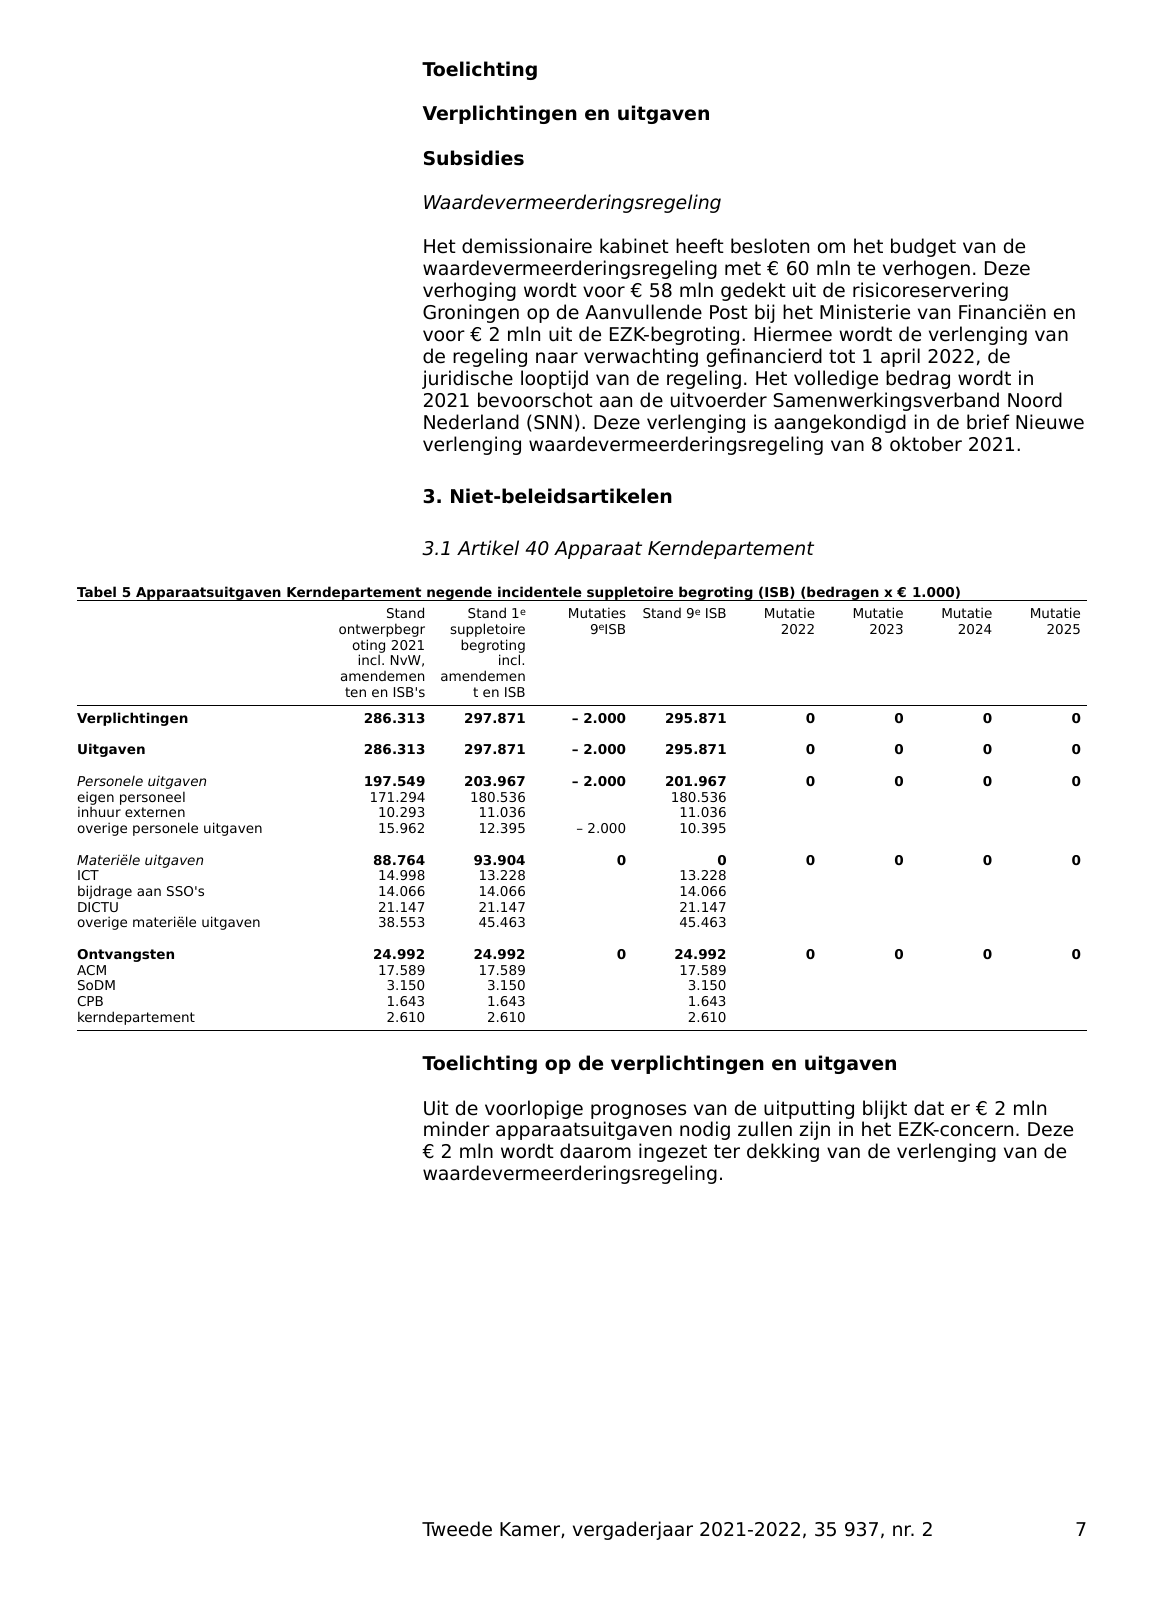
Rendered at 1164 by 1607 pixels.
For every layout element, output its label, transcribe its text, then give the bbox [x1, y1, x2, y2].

table_cell [632, 758, 732, 774]
table_cell 180.536 [632, 789, 732, 805]
table_cell [331, 758, 431, 774]
table_cell 17.589 [632, 963, 732, 978]
table_cell [998, 821, 1087, 837]
table_cell [732, 805, 821, 821]
table_cell [821, 805, 909, 821]
table_cell 0 [531, 852, 632, 868]
table_cell [732, 978, 821, 994]
table_cell 2.610 [632, 1010, 732, 1030]
table_cell 88.764 [331, 852, 431, 868]
table_cell CPB [77, 994, 331, 1009]
table_cell 17.589 [431, 963, 531, 978]
table_cell 1.643 [632, 994, 732, 1009]
table_cell [77, 601, 331, 705]
table_cell 45.463 [632, 915, 732, 931]
table_cell [998, 978, 1087, 994]
table_cell [998, 789, 1087, 805]
table_cell 0 [732, 852, 821, 868]
table_cell [821, 726, 909, 742]
table_cell Stand ontwerpbegroting 2021 incl. NvW, amendementen en ISB's [331, 601, 431, 705]
text Uit de voorlopige prognoses van de uitputting blijkt dat er € 2 mln minder apparaatsuitgaven nodig zullen zijn in het EZK-concern. Deze € 2 mln wordt daarom ingezet ter dekking van de verlenging van de waardevermeerderingsregeling. [422, 1097, 1087, 1185]
table_cell Materiële uitgaven [77, 852, 331, 868]
table_cell overige personele uitgaven [77, 821, 331, 837]
table_cell 0 [998, 947, 1087, 962]
table_cell 0 [821, 852, 909, 868]
table_cell [998, 994, 1087, 1009]
table_cell Ontvangsten [77, 947, 331, 962]
table_cell [732, 837, 821, 852]
table_cell [821, 915, 909, 931]
table_cell 297.871 [431, 742, 531, 758]
table_cell 14.066 [431, 884, 531, 899]
table_cell 0 [998, 742, 1087, 758]
table_cell [998, 758, 1087, 774]
table_cell [998, 726, 1087, 742]
table_cell 0 [909, 742, 998, 758]
table_cell [732, 789, 821, 805]
subtitle Verplichtingen en uitgaven [422, 103, 1087, 125]
table_cell 295.871 [632, 706, 732, 726]
table_cell [732, 900, 821, 915]
table_cell [998, 915, 1087, 931]
table_cell 0 [998, 852, 1087, 868]
table_cell 14.066 [331, 884, 431, 899]
table_cell [732, 868, 821, 884]
table_cell Mutaties 9eISB [531, 601, 632, 705]
table_cell [909, 726, 998, 742]
table_cell [77, 726, 331, 742]
table_cell Mutatie 2023 [821, 601, 909, 705]
table_cell [531, 758, 632, 774]
table_cell 0 [531, 947, 632, 962]
table_cell [998, 805, 1087, 821]
table_cell 1.643 [431, 994, 531, 1009]
table_cell [821, 758, 909, 774]
table_cell [909, 789, 998, 805]
table_cell [531, 900, 632, 915]
table_cell [909, 758, 998, 774]
table_cell [531, 994, 632, 1009]
table_cell [531, 931, 632, 947]
table_cell [821, 837, 909, 852]
table_cell [909, 1010, 998, 1030]
table_cell 0 [821, 706, 909, 726]
table_cell [732, 821, 821, 837]
table_cell [732, 994, 821, 1009]
table_cell Personele uitgaven [77, 774, 331, 789]
table_cell kerndepartement [77, 1010, 331, 1030]
table_cell [732, 1010, 821, 1030]
table_cell [331, 726, 431, 742]
table_cell 297.871 [431, 706, 531, 726]
table_cell [998, 884, 1087, 899]
table_cell [431, 726, 531, 742]
table_cell 0 [909, 774, 998, 789]
table_cell [821, 821, 909, 837]
table_cell [909, 931, 998, 947]
table_cell 0 [821, 774, 909, 789]
table_cell [77, 837, 331, 852]
table_cell [909, 915, 998, 931]
table_cell 14.998 [331, 868, 431, 884]
table_cell [531, 789, 632, 805]
table_cell 3.150 [331, 978, 431, 994]
table_cell [77, 931, 331, 947]
table_cell Stand 9e ISB [632, 601, 732, 705]
table_cell ICT [77, 868, 331, 884]
table_cell DICTU [77, 900, 331, 915]
table_cell [732, 931, 821, 947]
table_cell 24.992 [331, 947, 431, 962]
table_cell [909, 884, 998, 899]
table_cell Stand 1e suppletoire begroting incl. amendement en ISB [431, 601, 531, 705]
table_cell 11.036 [431, 805, 531, 821]
table_cell [732, 758, 821, 774]
table_cell Mutatie 2024 [909, 601, 998, 705]
table_cell 201.967 [632, 774, 732, 789]
table_cell 0 [632, 852, 732, 868]
table_cell [632, 726, 732, 742]
table_cell [732, 915, 821, 931]
table_cell [821, 978, 909, 994]
table_cell 12.395 [431, 821, 531, 837]
table_cell [909, 994, 998, 1009]
table_cell 17.589 [331, 963, 431, 978]
table_cell [821, 900, 909, 915]
table_cell – 2.000 [531, 821, 632, 837]
table_cell [998, 900, 1087, 915]
table_cell [531, 805, 632, 821]
text Het demissionaire kabinet heeft besloten om het budget van de waardevermeerderingsregeling met € 60 mln te verhogen. Deze verhoging wordt voor € 58 mln gedekt uit de risicoreservering Groningen op de Aanvullende Post bij het Ministerie van Financiën en voor € 2 mln uit de EZK-begroting. Hiermee wordt de verlenging van de regeling naar verwachting gefinancierd tot 1 april 2022, de juridische looptijd van de regeling. Het volledige bedrag wordt in 2021 bevoorschot aan de uitvoerder Samenwerkingsverband Noord Nederland (SNN). Deze verlenging is aangekondigd in de brief Nieuwe verlenging waardevermeerderingsregeling van 8 oktober 2021. [422, 236, 1087, 456]
table_cell 0 [909, 947, 998, 962]
table_cell [331, 837, 431, 852]
table_cell [531, 884, 632, 899]
table_cell overige materiële uitgaven [77, 915, 331, 931]
table_cell 0 [732, 742, 821, 758]
table_cell 2.610 [431, 1010, 531, 1030]
table_cell – 2.000 [531, 706, 632, 726]
table_cell [821, 868, 909, 884]
table_cell 24.992 [431, 947, 531, 962]
table_cell 21.147 [431, 900, 531, 915]
table_cell 180.536 [431, 789, 531, 805]
table_cell 0 [732, 774, 821, 789]
table_cell [821, 931, 909, 947]
table_cell [909, 978, 998, 994]
table_cell 93.904 [431, 852, 531, 868]
table_cell [732, 726, 821, 742]
table_cell [531, 915, 632, 931]
table_cell 3.150 [632, 978, 732, 994]
table_cell 295.871 [632, 742, 732, 758]
table_cell 21.147 [331, 900, 431, 915]
table_cell [909, 900, 998, 915]
table_cell [732, 884, 821, 899]
table_cell 15.962 [331, 821, 431, 837]
table_cell [909, 805, 998, 821]
table_cell 0 [998, 706, 1087, 726]
table_cell 0 [998, 774, 1087, 789]
subtitle Waardevermeerderingsregeling [422, 192, 1087, 213]
table_cell [77, 758, 331, 774]
table_cell inhuur externen [77, 805, 331, 821]
table_cell [998, 931, 1087, 947]
table_cell 1.643 [331, 994, 431, 1009]
table_cell [909, 963, 998, 978]
table_cell 10.293 [331, 805, 431, 821]
table_cell Uitgaven [77, 742, 331, 758]
table_cell [531, 726, 632, 742]
table_cell Mutatie 2025 [998, 601, 1087, 705]
subtitle 3.1 Artikel 40 Apparaat Kerndepartement [422, 537, 1087, 559]
table_cell 197.549 [331, 774, 431, 789]
table_cell 0 [821, 742, 909, 758]
table_cell – 2.000 [531, 774, 632, 789]
table_cell 0 [909, 852, 998, 868]
table_cell [998, 963, 1087, 978]
table_cell eigen personeel [77, 789, 331, 805]
table_cell 0 [821, 947, 909, 962]
table_cell 0 [732, 947, 821, 962]
table_cell ACM [77, 963, 331, 978]
table_cell 38.553 [331, 915, 431, 931]
subtitle 3. Niet-beleidsartikelen [422, 486, 1087, 507]
table_cell [998, 1010, 1087, 1030]
table_cell [909, 868, 998, 884]
table_cell [821, 963, 909, 978]
table_cell [531, 868, 632, 884]
table_cell [331, 931, 431, 947]
table_cell 3.150 [431, 978, 531, 994]
table_cell Mutatie 2022 [732, 601, 821, 705]
table_cell 14.066 [632, 884, 732, 899]
table_cell 13.228 [632, 868, 732, 884]
table_cell [531, 837, 632, 852]
subtitle Subsidies [422, 147, 1087, 169]
table_cell 286.313 [331, 706, 431, 726]
table_cell 10.395 [632, 821, 732, 837]
table_cell [531, 978, 632, 994]
table_header Tabel 5 Apparaatsuitgaven Kerndepartement negende incidentele suppletoire begroting (ISB) (bedragen x € 1.000) [77, 585, 1087, 600]
table_cell [909, 821, 998, 837]
table_cell [821, 789, 909, 805]
table_cell Verplichtingen [77, 706, 331, 726]
table_cell [632, 931, 732, 947]
table_cell 11.036 [632, 805, 732, 821]
table_cell 45.463 [431, 915, 531, 931]
table_cell bijdrage aan SSO's [77, 884, 331, 899]
table_cell [998, 868, 1087, 884]
table_cell [431, 837, 531, 852]
table_cell [821, 884, 909, 899]
table_cell [998, 837, 1087, 852]
table_cell [431, 931, 531, 947]
table_cell [531, 1010, 632, 1030]
table_cell [821, 1010, 909, 1030]
table_cell – 2.000 [531, 742, 632, 758]
table_cell 286.313 [331, 742, 431, 758]
table_cell [821, 994, 909, 1009]
table_cell 0 [909, 706, 998, 726]
table_cell 171.294 [331, 789, 431, 805]
table_cell [431, 758, 531, 774]
table_cell 0 [732, 706, 821, 726]
table_cell [531, 963, 632, 978]
table_cell [632, 837, 732, 852]
subtitle Toelichting [422, 59, 1087, 81]
table_cell 13.228 [431, 868, 531, 884]
table_cell 2.610 [331, 1010, 431, 1030]
table_cell 24.992 [632, 947, 732, 962]
table_cell 21.147 [632, 900, 732, 915]
table_cell [732, 963, 821, 978]
table_cell [909, 837, 998, 852]
table_cell SoDM [77, 978, 331, 994]
table_cell 203.967 [431, 774, 531, 789]
subtitle Toelichting op de verplichtingen en uitgaven [422, 1053, 1087, 1075]
